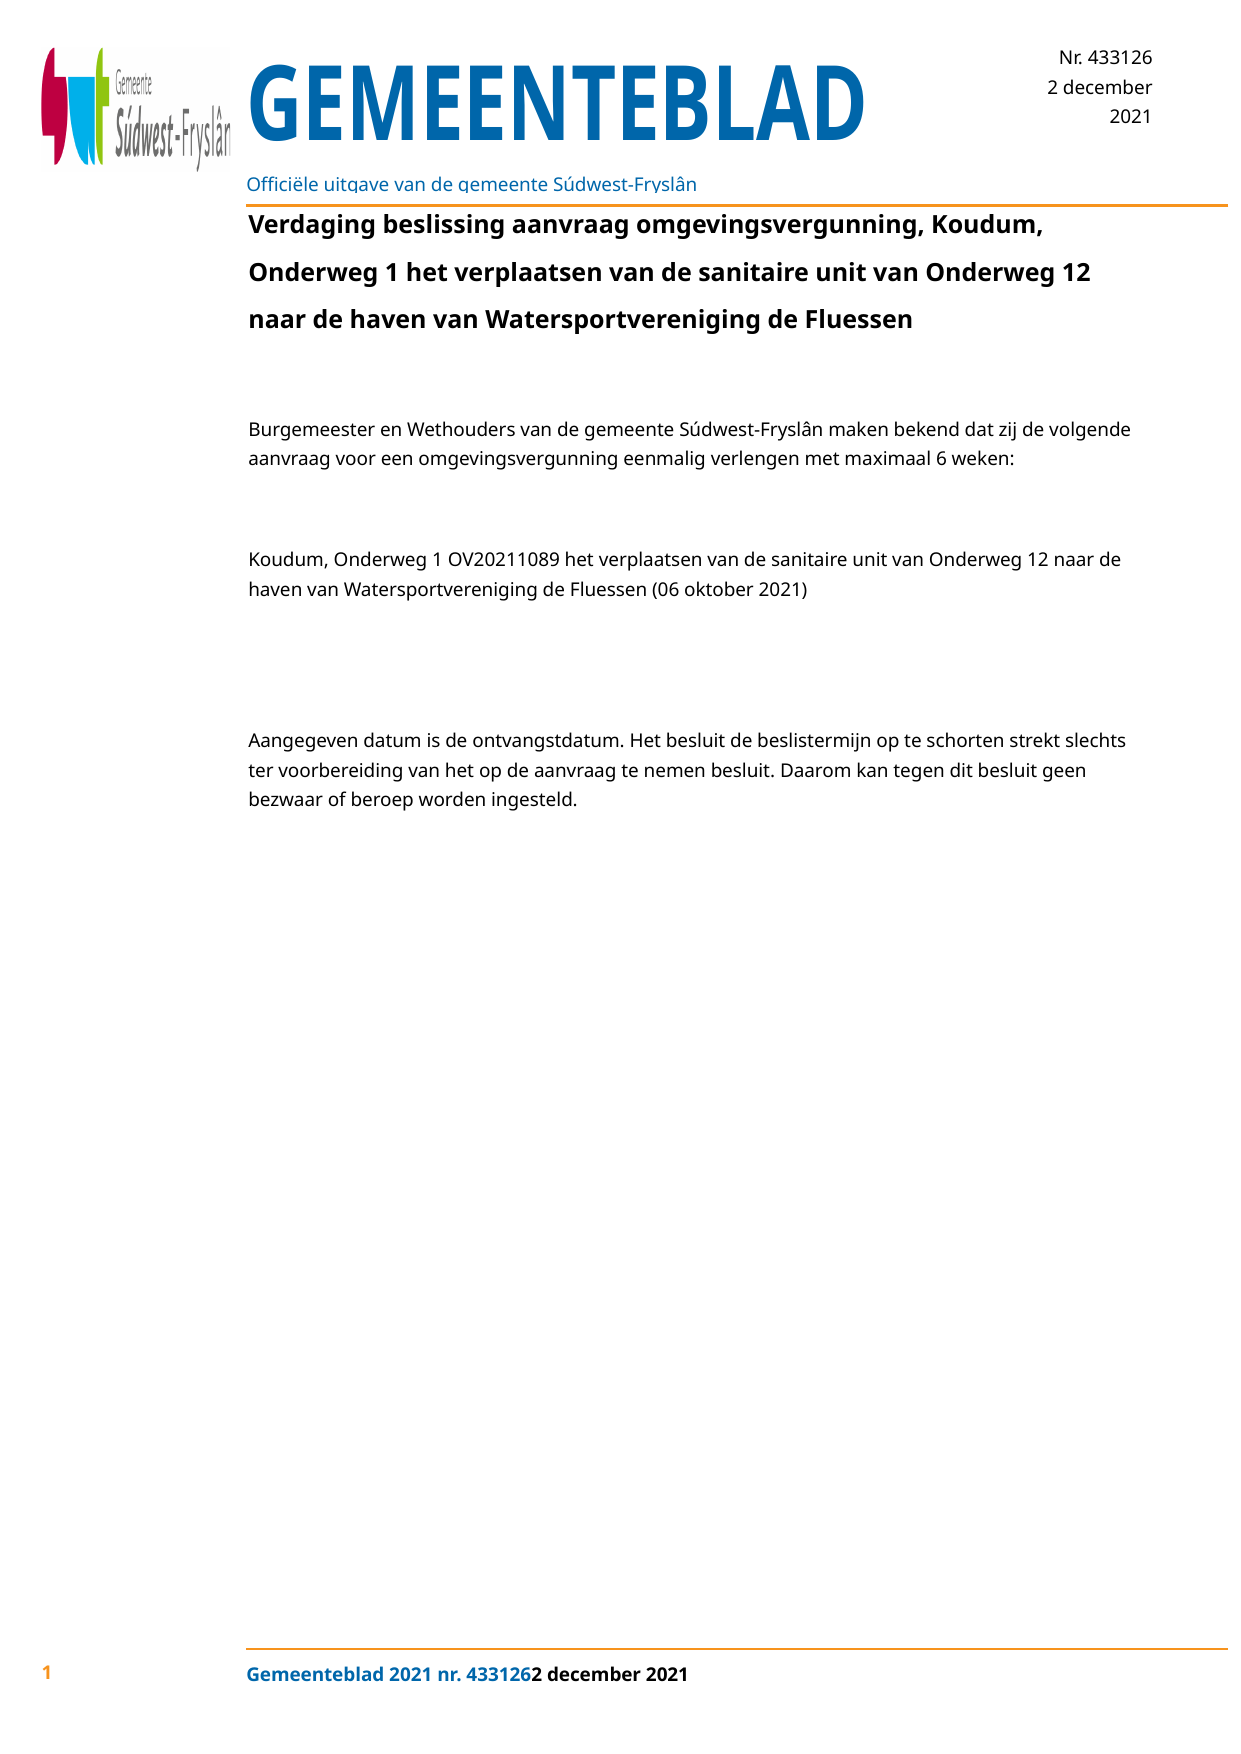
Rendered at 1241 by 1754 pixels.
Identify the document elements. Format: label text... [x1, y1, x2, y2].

text Burgemeester en Wethouders van de gemeente Súdwest-Fryslân maken bekend dat zij de volgende aanvraag voor een omgevingsvergunning eenmalig verlengen met maximaal 6 weken: [248, 416, 1152, 471]
text Koudum, Onderweg 1 OV20211089 het verplaatsen van de sanitaire unit van Onderweg 12 naar de haven van Watersportvereniging de Fluessen (06 oktober 2021) [248, 546, 1152, 602]
picture [41, 47, 231, 172]
text Verdaging beslissing aanvraag omgevingsvergunning, Koudum, Onderweg 1 het verplaatsen van de sanitaire unit van Onderweg 12 naar de haven van Watersportvereniging de Fluessen [248, 207, 1152, 336]
text Aangegeven datum is de ontvangstdatum. Het besluit de beslistermijn op te schorten strekt slechts ter voorbereiding van het op de aanvraag te nemen besluit. Daarom kan tegen dit besluit geen bezwaar of beroep worden ingesteld. [248, 727, 1152, 812]
